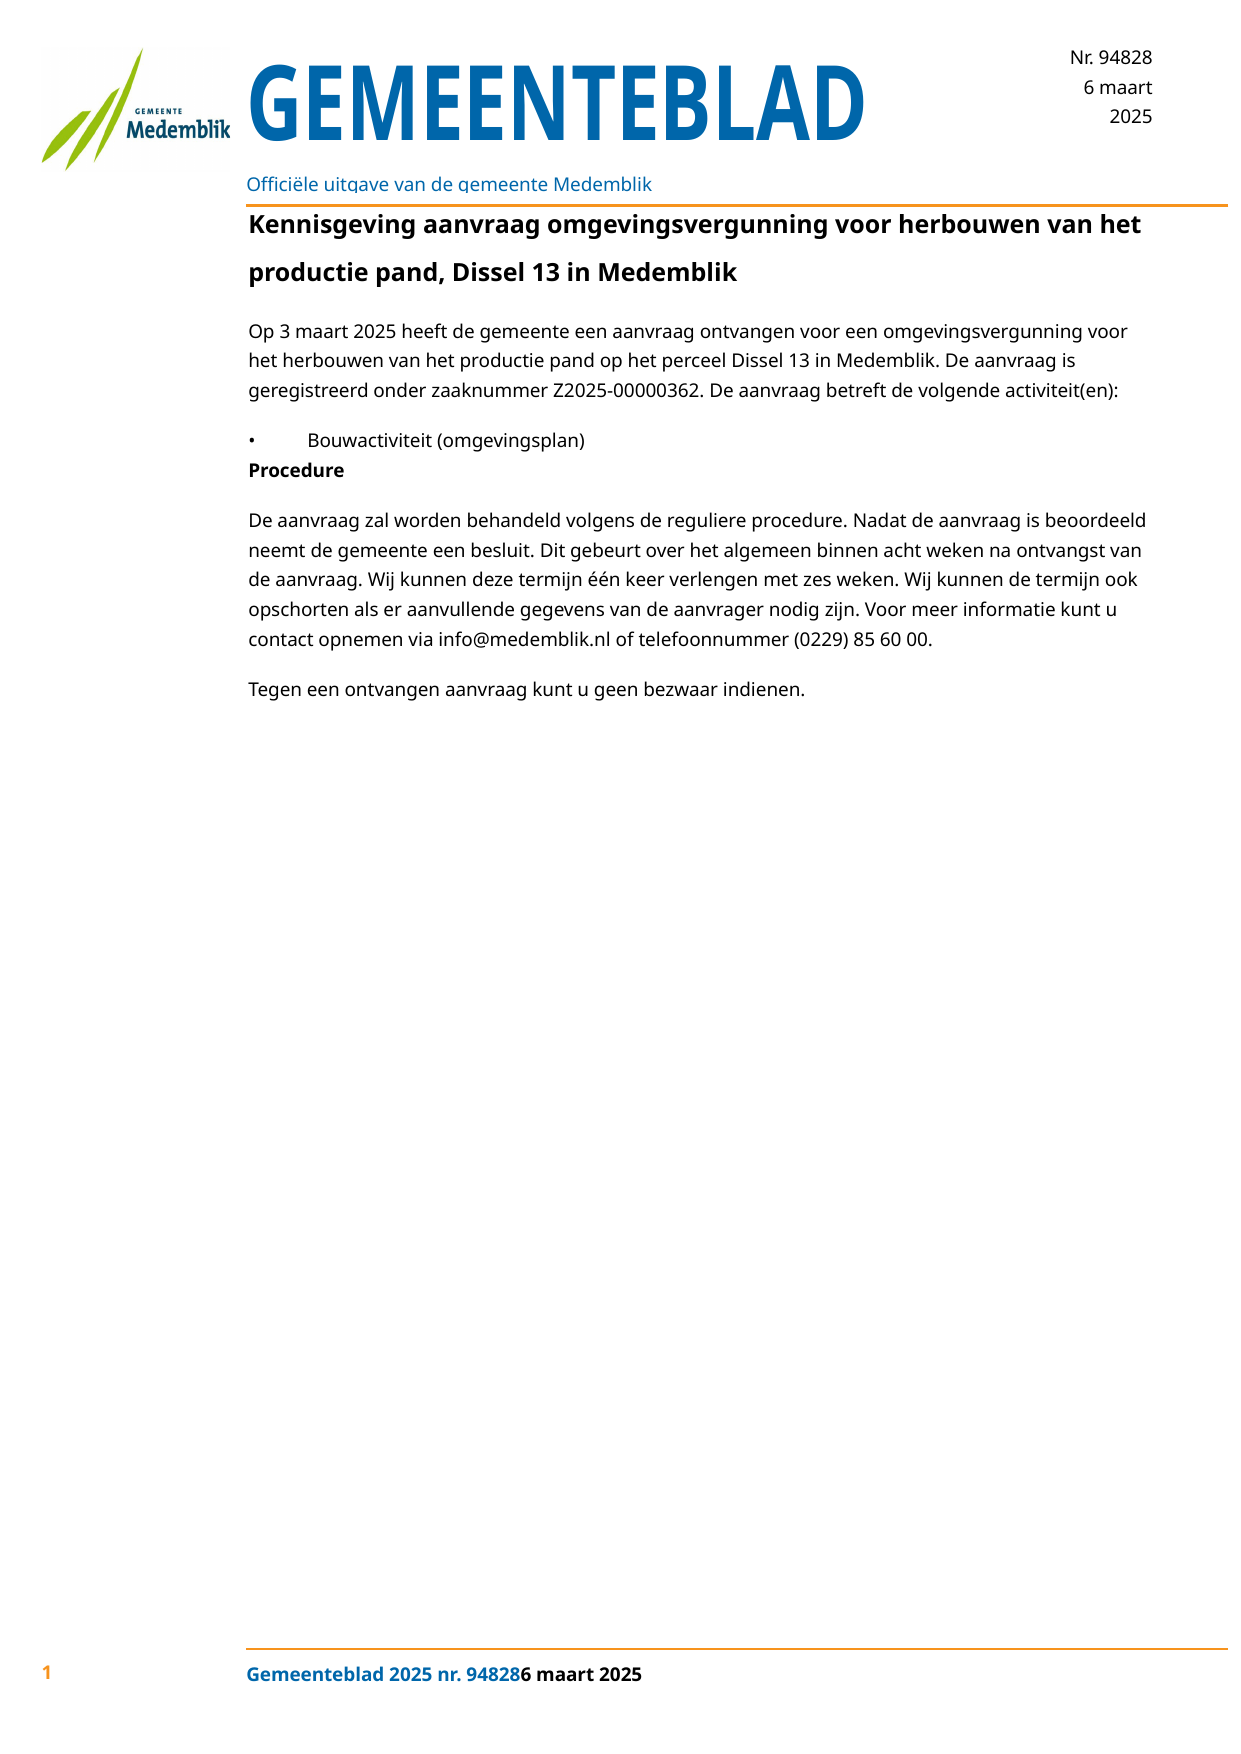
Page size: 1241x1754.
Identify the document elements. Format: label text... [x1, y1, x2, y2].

text Procedure [248, 457, 1152, 483]
text Tegen een ontvangen aanvraag kunt u geen bezwaar indienen. [248, 676, 1152, 702]
text Op 3 maart 2025 heeft de gemeente een aanvraag ontvangen voor een omgevingsvergunning voor het herbouwen van het productie pand op het perceel Dissel 13 in Medemblik. De aanvraag is geregistreerd onder zaaknummer Z2025-00000362. De aanvraag betreft de volgende activiteit(en): [248, 318, 1152, 403]
picture [41, 47, 231, 172]
text De aanvraag zal worden behandeld volgens de reguliere procedure. Nadat de aanvraag is beoordeeld neemt de gemeente een besluit. Dit gebeurt over het algemeen binnen acht weken na ontvangst van de aanvraag. Wij kunnen deze termijn één keer verlengen met zes weken. Wij kunnen de termijn ook opschorten als er aanvullende gegevens van de aanvrager nodig zijn. Voor meer informatie kunt u contact opnemen via info@medemblik.nl of telefoonnummer (0229) 85 60 00. [248, 507, 1152, 652]
text Kennisgeving aanvraag omgevingsvergunning voor herbouwen van het productie pand, Dissel 13 in Medemblik [248, 207, 1152, 288]
list Bouwactiviteit (omgevingsplan) [248, 427, 1152, 453]
